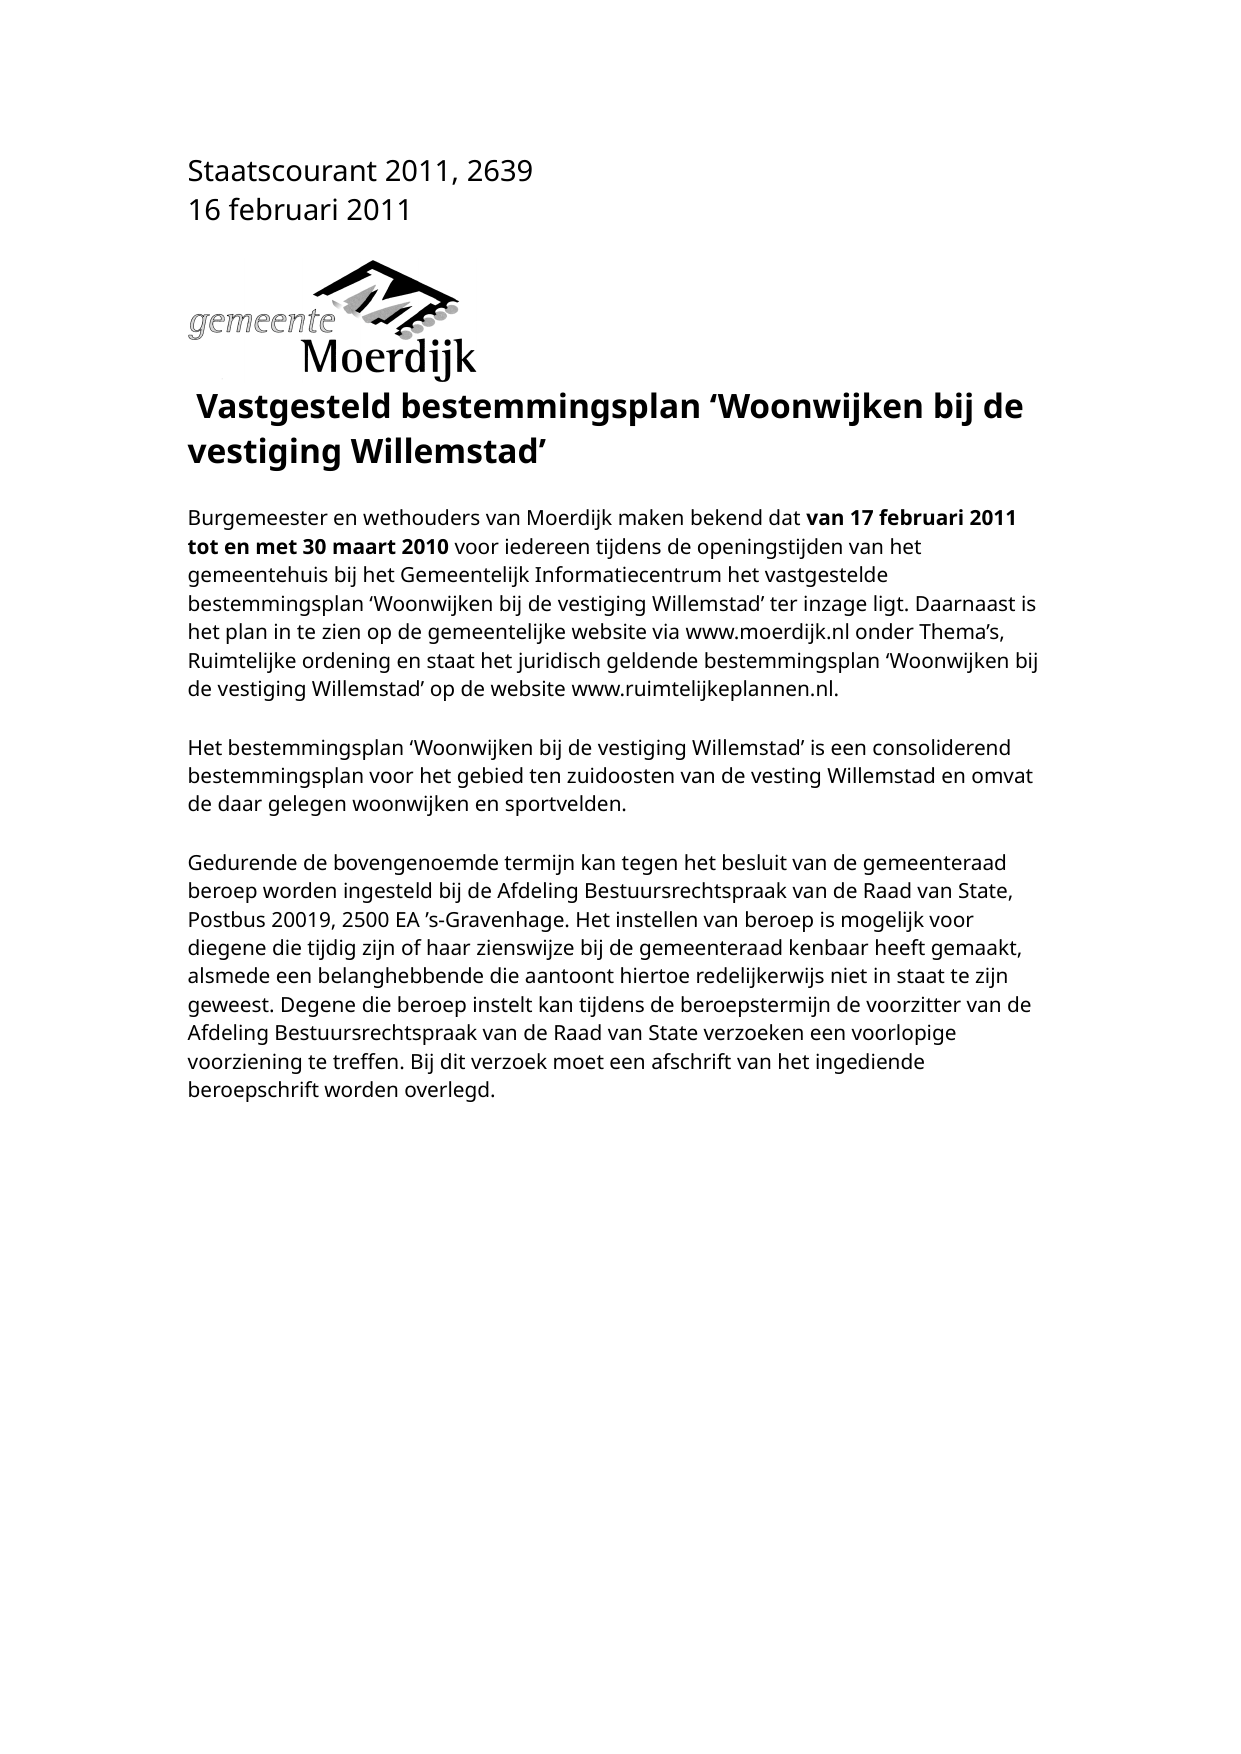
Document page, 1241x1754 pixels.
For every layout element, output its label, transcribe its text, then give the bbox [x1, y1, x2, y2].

text Burgemeester en wethouders van Moerdijk maken bekend dat van 17 februari 2011 tot en met 30 maart 2010 voor iedereen tijdens de openingstijden van het gemeentehuis bij het Gemeentelijk Informatiecentrum het vastgestelde bestemmingsplan ‘Woonwijken bij de vestiging Willemstad’ ter inzage ligt. Daarnaast is het plan in te zien op de gemeentelijke website via www.moerdijk.nl onder Thema’s, Ruimtelijke ordening en staat het juridisch geldende bestemmingsplan ‘Woonwijken bij de vestiging Willemstad’ op de website www.ruimtelijkeplannen.nl. [187, 503, 1053, 703]
text 16 februari 2011 [187, 190, 1053, 229]
subtitle Vastgesteld bestemmingsplan ‘Woonwijken bij de vestiging Willemstad’ [187, 271, 1053, 473]
text Het bestemmingsplan ‘Woonwijken bij de vestiging Willemstad’ is een consoliderend bestemmingsplan voor het gebied ten zuidoosten van de vesting Willemstad en omvat de daar gelegen woonwijken en sportvelden. [187, 733, 1053, 818]
text Staatscourant 2011, 2639 [187, 150, 1053, 190]
text Gedurende de bovengenoemde termijn kan tegen het besluit van de gemeenteraad beroep worden ingesteld bij de Afdeling Bestuursrechtspraak van de Raad van State, Postbus 20019, 2500 EA ’s-Gravenhage. Het instellen van beroep is mogelijk voor diegene die tijdig zijn of haar zienswijze bij de gemeenteraad kenbaar heeft gemaakt, alsmede een belanghebbende die aantoont hiertoe redelijkerwijs niet in staat te zijn geweest. Degene die beroep instelt kan tijdens de beroepstermijn de voorzitter van de Afdeling Bestuursrechtspraak van de Raad van State verzoeken een voorlopige voorziening te treffen. Bij dit verzoek moet een afschrift van het ingediende beroepschrift worden overlegd. [187, 848, 1053, 1104]
picture [187, 258, 477, 383]
